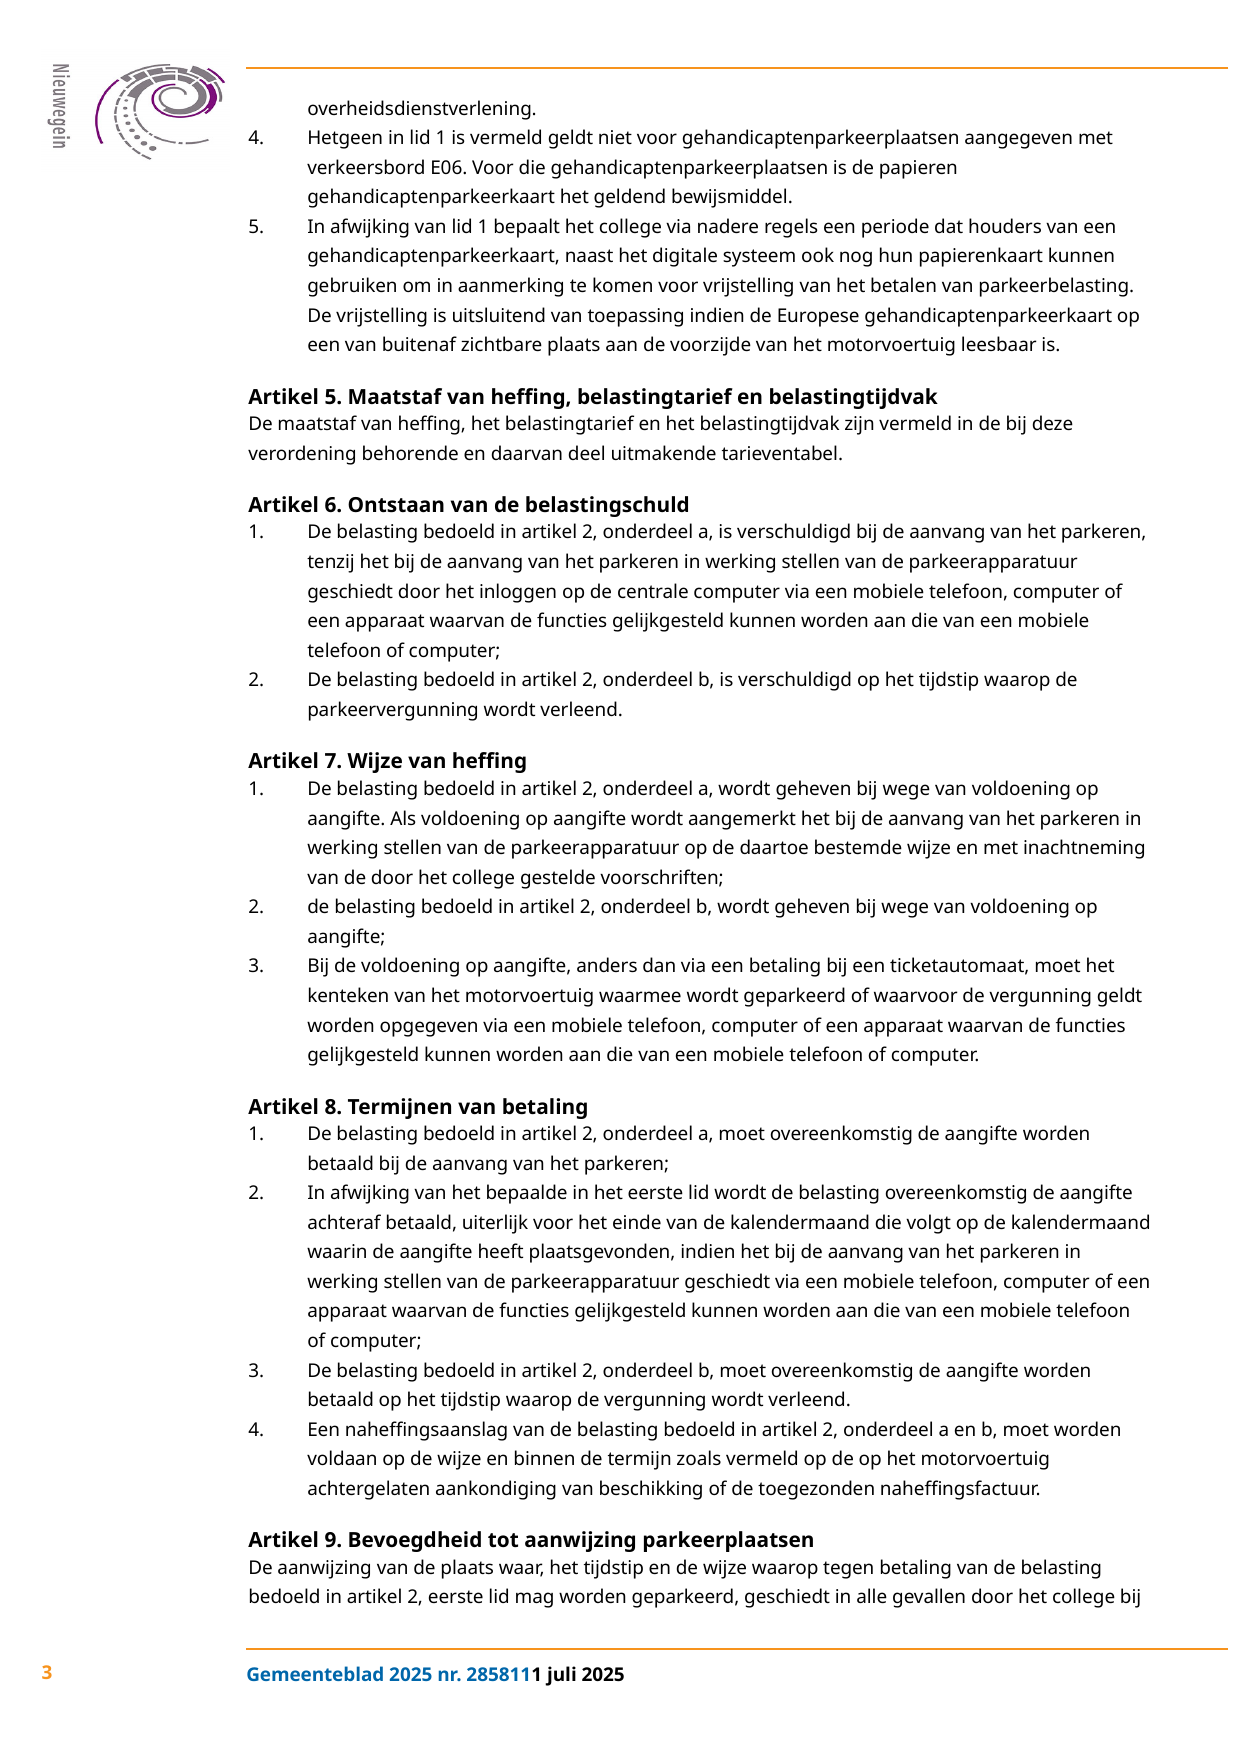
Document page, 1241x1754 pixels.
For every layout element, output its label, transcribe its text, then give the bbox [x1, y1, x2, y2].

list De belasting bedoeld in artikel 2, onderdeel b, is verschuldigd op het tijdstip waarop de parkeervergunning wordt verleend. [248, 667, 1152, 722]
list Bij de voldoening op aangifte, anders dan via een betaling bij een ticketautomaat, moet het kenteken van het motorvoertuig waarmee wordt geparkeerd of waarvoor de vergunning geldt worden opgegeven via een mobiele telefoon, computer of een apparaat waarvan de functies gelijkgesteld kunnen worden aan die van een mobiele telefoon of computer. [248, 953, 1152, 1067]
list De belasting bedoeld in artikel 2, onderdeel a, wordt geheven bij wege van voldoening op aangifte. Als voldoening op aangifte wordt aangemerkt het bij de aanvang van het parkeren in werking stellen van de parkeerapparatuur op de daartoe bestemde wijze en met inachtneming van de door het college gestelde voorschriften; [248, 775, 1152, 889]
list De belasting bedoeld in artikel 2, onderdeel a, moet overeenkomstig de aangifte worden betaald bij de aanvang van het parkeren; [248, 1120, 1152, 1176]
text Artikel 7. Wijze van heffing [248, 747, 1152, 775]
list De belasting bedoeld in artikel 2, onderdeel b, moet overeenkomstig de aangifte worden betaald op het tijdstip waarop de vergunning wordt verleend. [248, 1357, 1152, 1412]
text Artikel 8. Termijnen van betaling [248, 1092, 1152, 1120]
text Artikel 6. Ontstaan van de belastingschuld [248, 490, 1152, 519]
list Hetgeen in lid 1 is vermeld geldt niet voor gehandicaptenparkeerplaatsen aangegeven met verkeersbord E06. Voor die gehandicaptenparkeerplaatsen is de papieren gehandicaptenparkeerkaart het geldend bewijsmiddel. [248, 124, 1152, 209]
list de belasting bedoeld in artikel 2, onderdeel b, wordt geheven bij wege van voldoening op aangifte; [248, 893, 1152, 949]
text De aanwijzing van de plaats waar, het tijdstip en de wijze waarop tegen betaling van de belasting bedoeld in artikel 2, eerste lid mag worden geparkeerd, geschiedt in alle gevallen door het college bij [248, 1554, 1152, 1609]
text Artikel 9. Bevoegdheid tot aanwijzing parkeerplaatsen [248, 1526, 1152, 1554]
text Artikel 5. Maatstaf van heffing, belastingtarief en belastingtijdvak [248, 382, 1152, 410]
list De belasting bedoeld in artikel 2, onderdeel a, is verschuldigd bij de aanvang van het parkeren, tenzij het bij de aanvang van het parkeren in werking stellen van de parkeerapparatuur geschiedt door het inloggen op de centrale computer via een mobiele telefoon, computer of een apparaat waarvan de functies gelijkgesteld kunnen worden aan die van een mobiele telefoon of computer; [248, 519, 1152, 663]
list Een naheffingsaanslag van de belasting bedoeld in artikel 2, onderdeel a en b, moet worden voldaan op de wijze en binnen de termijn zoals vermeld op de op het motorvoertuig achtergelaten aankondiging van beschikking of de toegezonden naheffingsfactuur. [248, 1416, 1152, 1501]
list overheidsdienstverlening. [248, 95, 1152, 121]
list In afwijking van lid 1 bepaalt het college via nadere regels een periode dat houders van een gehandicaptenparkeerkaart, naast het digitale systeem ook nog hun papierenkaart kunnen gebruiken om in aanmerking te komen voor vrijstelling van het betalen van parkeerbelasting. De vrijstelling is uitsluitend van toepassing indien de Europese gehandicaptenparkeerkaart op een van buitenaf zichtbare plaats aan de voorzijde van het motorvoertuig leesbaar is. [248, 213, 1152, 357]
text De maatstaf van heffing, het belastingtarief en het belastingtijdvak zijn vermeld in de bij deze verordening behorende en daarvan deel uitmakende tarieventabel. [248, 410, 1152, 466]
list In afwijking van het bepaalde in het eerste lid wordt de belasting overeenkomstig de aangifte achteraf betaald, uiterlijk voor het einde van de kalendermaand die volgt op de kalendermaand waarin de aangifte heeft plaatsgevonden, indien het bij de aanvang van het parkeren in werking stellen van de parkeerapparatuur geschiedt via een mobiele telefoon, computer of een apparaat waarvan de functies gelijkgesteld kunnen worden aan die van een mobiele telefoon of computer; [248, 1179, 1152, 1353]
picture [41, 47, 231, 172]
